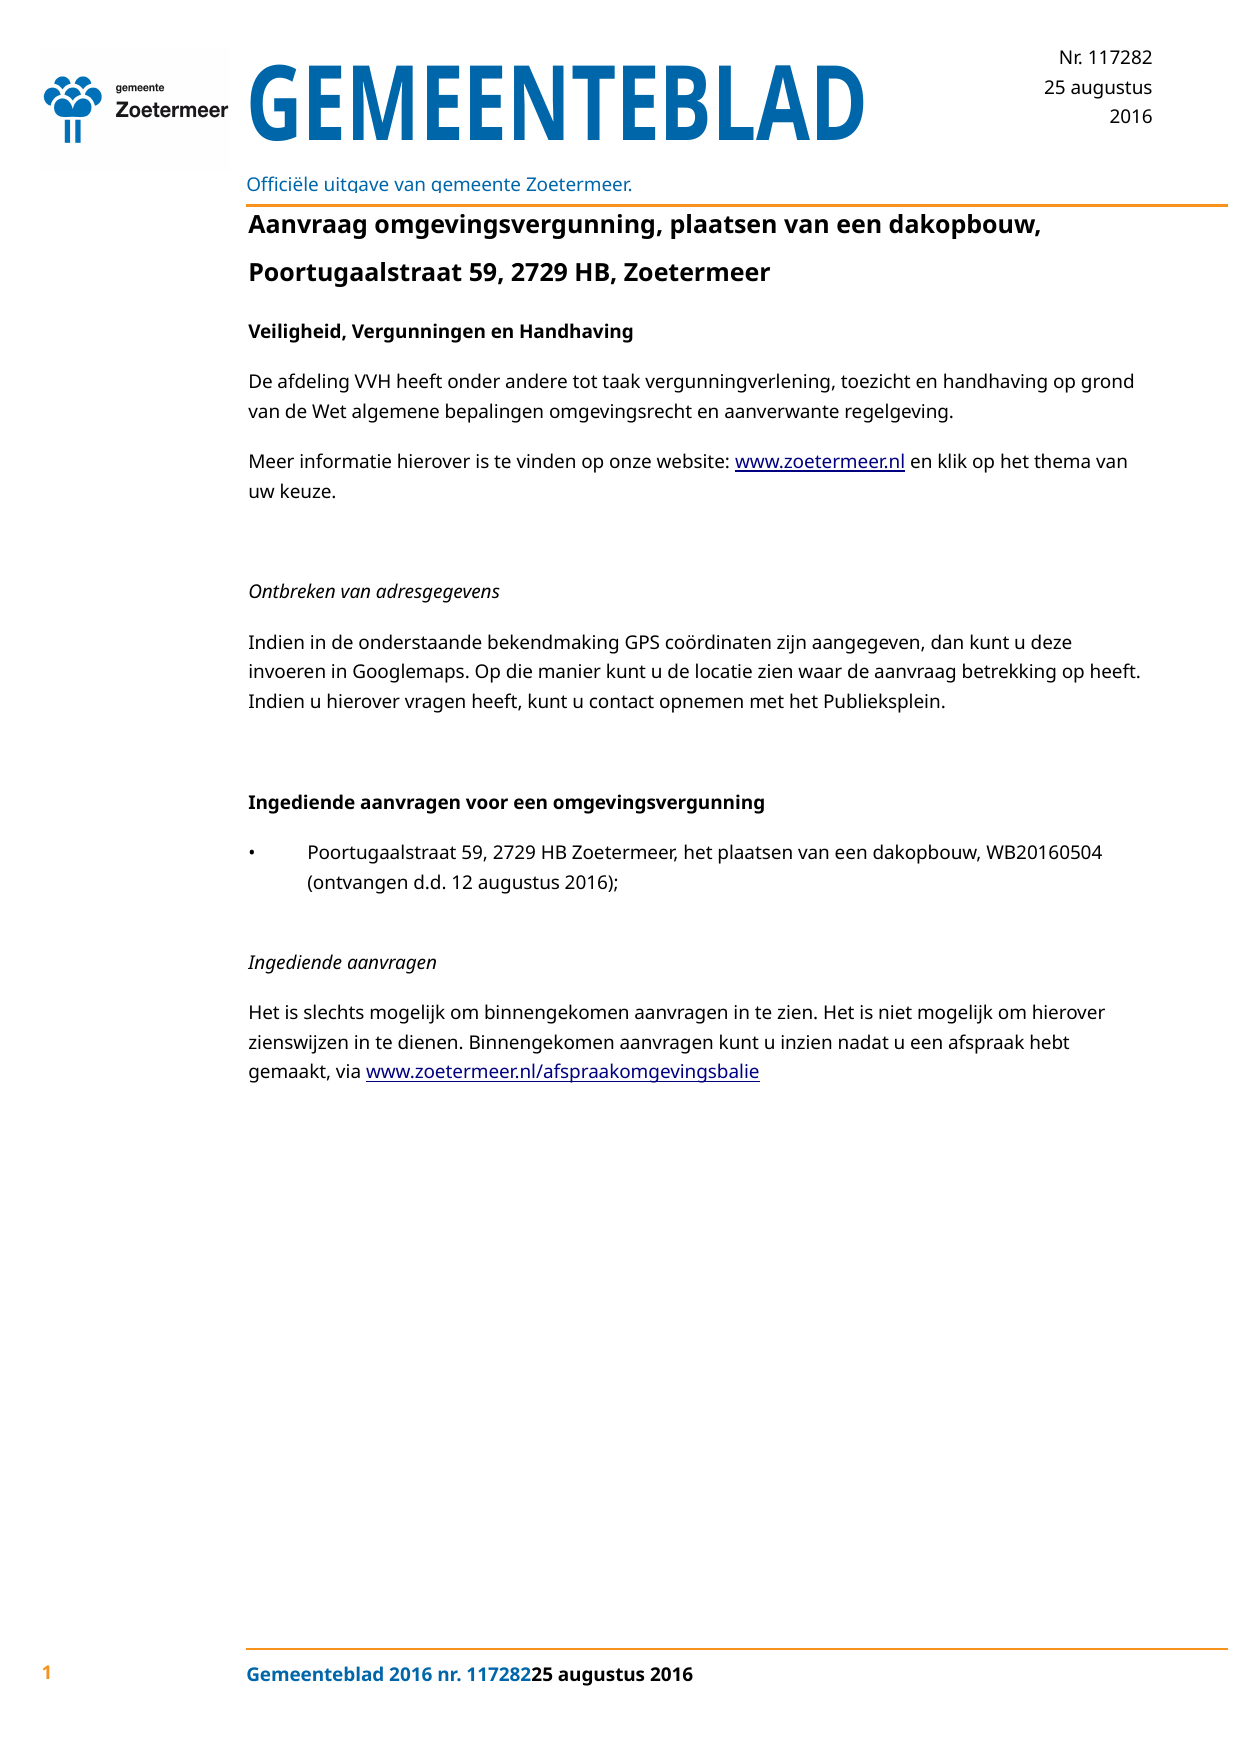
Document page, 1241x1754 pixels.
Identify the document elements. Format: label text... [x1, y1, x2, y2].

list Poortugaalstraat 59, 2729 HB Zoetermeer, het plaatsen van een dakopbouw, WB20160504 (ontvangen d.d. 12 augustus 2016); [248, 839, 1152, 895]
text Ontbreken van adresgegevens [248, 579, 1152, 604]
text Aanvraag omgevingsvergunning, plaatsen van een dakopbouw, Poortugaalstraat 59, 2729 HB, Zoetermeer [248, 207, 1152, 288]
picture [41, 47, 231, 172]
text Meer informatie hierover is te vinden op onze website: www.zoetermeer.nl en klik op het thema van uw keuze. [248, 448, 1152, 504]
text Indien in de onderstaande bekendmaking GPS coördinaten zijn aangegeven, dan kunt u deze invoeren in Googlemaps. Op die manier kunt u de locatie zien waar de aanvraag betrekking op heeft. Indien u hierover vragen heeft, kunt u contact opnemen met het Publieksplein. [248, 629, 1152, 714]
text Het is slechts mogelijk om binnengekomen aanvragen in te zien. Het is niet mogelijk om hierover zienswijzen in te dienen. Binnengekomen aanvragen kunt u inzien nadat u een afspraak hebt gemaakt, via www.zoetermeer.nl/afspraakomgevingsbalie [248, 999, 1152, 1084]
text Veiligheid, Vergunningen en Handhaving [248, 318, 1152, 344]
text De afdeling VVH heeft onder andere tot taak vergunningverlening, toezicht en handhaving op grond van de Wet algemene bepalingen omgevingsrecht en aanverwante regelgeving. [248, 368, 1152, 424]
text Ingediende aanvragen [248, 949, 1152, 975]
text Ingediende aanvragen voor een omgevingsvergunning [248, 789, 1152, 815]
